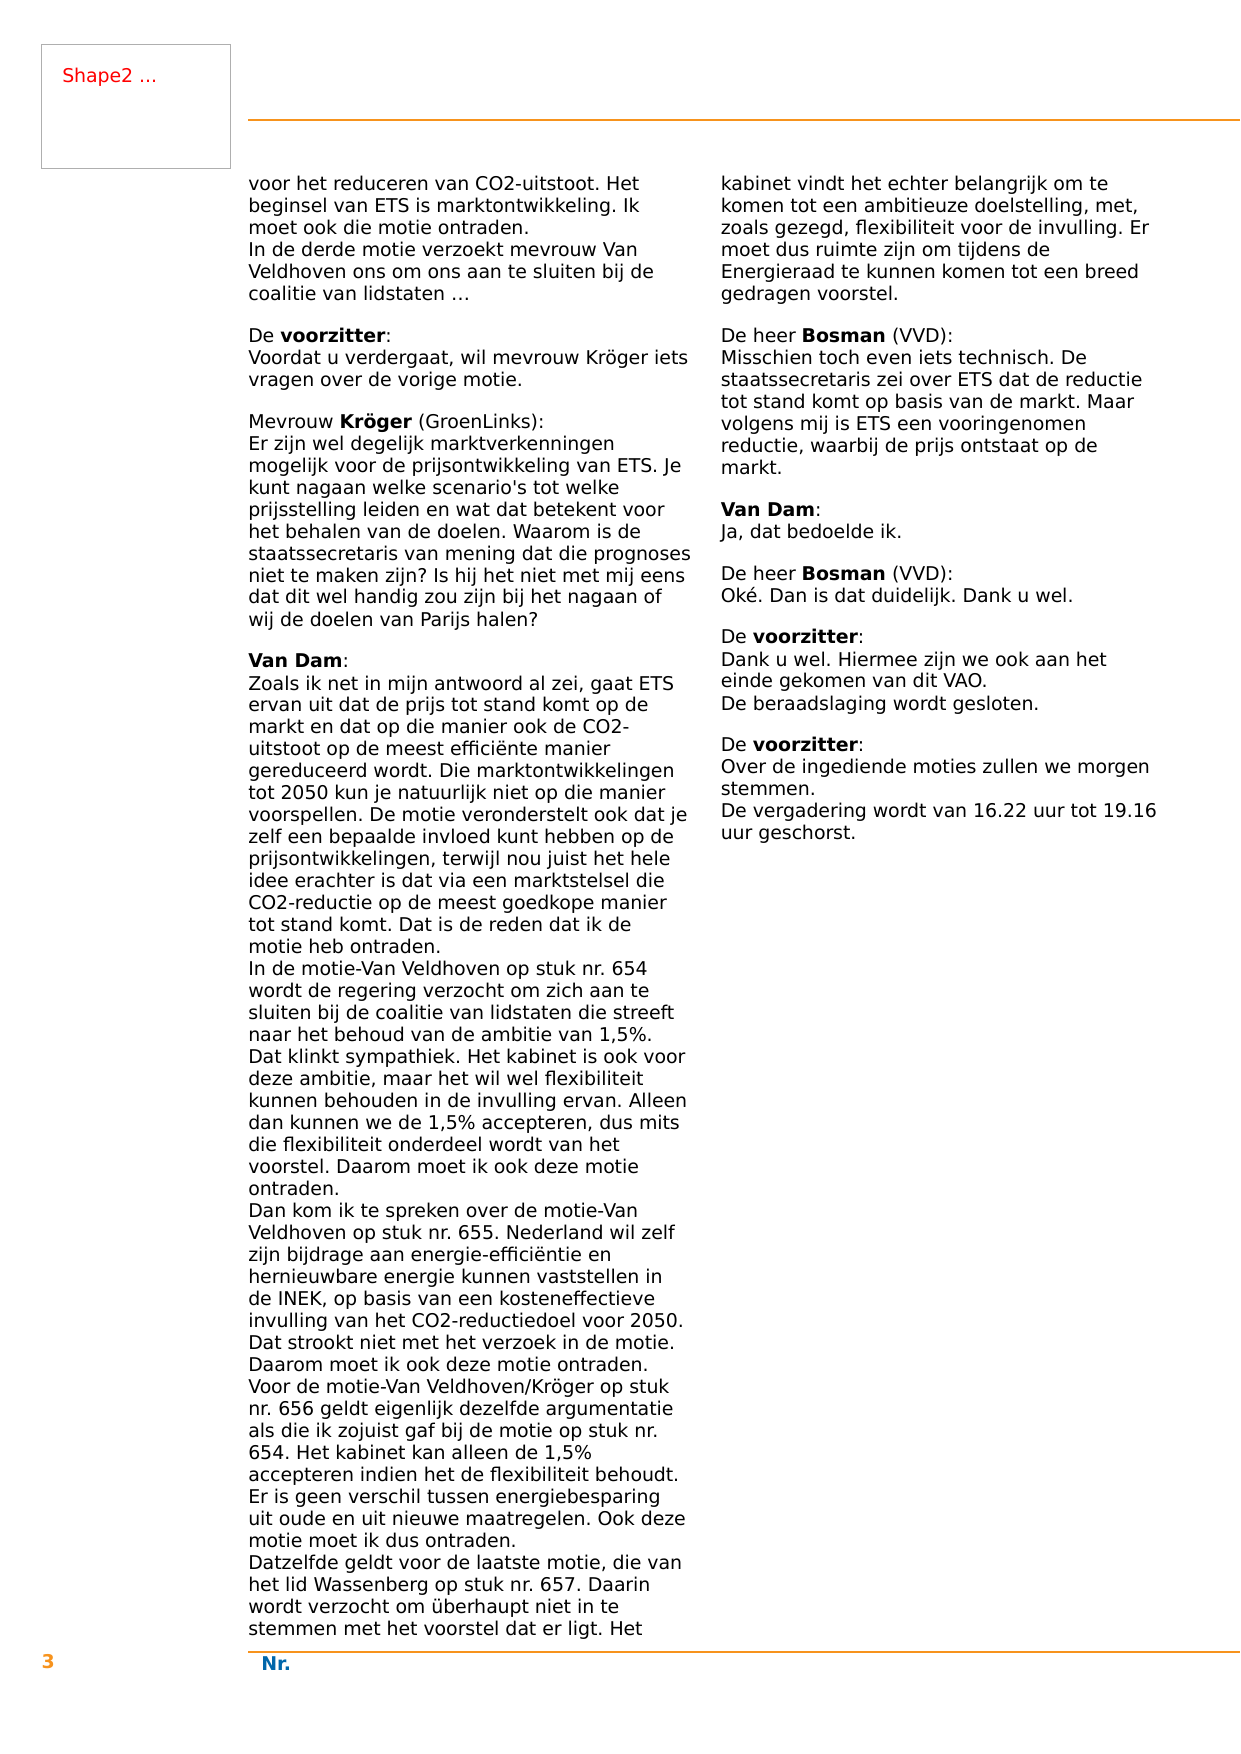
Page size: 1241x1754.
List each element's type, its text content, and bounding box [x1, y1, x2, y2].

text De vergadering wordt van 16.22 uur tot 19.16 uur geschorst. [721, 800, 1163, 844]
text Zoals ik net in mijn antwoord al zei, gaat ETS ervan uit dat de prijs tot stand komt op de markt en dat op die manier ook de CO2-uitstoot op de meest efficiënte manier gereduceerd wordt. Die marktontwikkelingen tot 2050 kun je natuurlijk niet op die manier voorspellen. De motie veronderstelt ook dat je zelf een bepaalde invloed kunt hebben op de prijsontwikkelingen, terwijl nou juist het hele idee erachter is dat via een marktstelsel die CO2-reductie op de meest goedkope manier tot stand komt. Dat is de reden dat ik de motie heb ontraden. [248, 672, 691, 958]
text Voor de motie-Van Veldhoven/Kröger op stuk nr. 656 geldt eigenlijk dezelfde argumentatie als die ik zojuist gaf bij de motie op stuk nr. 654. Het kabinet kan alleen de 1,5% accepteren indien het de flexibiliteit behoudt. Er is geen verschil tussen energiebesparing uit oude en uit nieuwe maatregelen. Ook deze motie moet ik dus ontraden. [248, 1376, 691, 1552]
text Over de ingediende moties zullen we morgen stemmen. [721, 756, 1163, 800]
text Ja, dat bedoelde ik. [721, 521, 1163, 542]
text Van Dam: [721, 498, 1163, 521]
text Oké. Dan is dat duidelijk. Dank u wel. [721, 584, 1163, 606]
text Dank u wel. Hiermee zijn we ook aan het einde gekomen van dit VAO. [721, 648, 1163, 692]
text In de motie-Van Veldhoven op stuk nr. 654 wordt de regering verzocht om zich aan te sluiten bij de coalitie van lidstaten die streeft naar het behoud van de ambitie van 1,5%. Dat klinkt sympathiek. Het kabinet is ook voor deze ambitie, maar het wil wel flexibiliteit kunnen behouden in de invulling ervan. Alleen dan kunnen we de 1,5% accepteren, dus mits die flexibiliteit onderdeel wordt van het voorstel. Daarom moet ik ook deze motie ontraden. [248, 958, 691, 1200]
text De voorzitter: [721, 626, 1163, 648]
text De heer Bosman (VVD): [721, 562, 1163, 584]
text Mevrouw Kröger (GroenLinks): [248, 411, 691, 433]
text Voordat u verdergaat, wil mevrouw Kröger iets vragen over de vorige motie. [248, 347, 691, 391]
text Er zijn wel degelijk marktverkenningen mogelijk voor de prijsontwikkeling van ETS. Je kunt nagaan welke scenario's tot welke prijsstelling leiden en wat dat betekent voor het behalen van de doelen. Waarom is de staatssecretaris van mening dat die prognoses niet te maken zijn? Is hij het niet met mij eens dat dit wel handig zou zijn bij het nagaan of wij de doelen van Parijs halen? [248, 433, 691, 630]
text In de derde motie verzoekt mevrouw Van Veldhoven ons om ons aan te sluiten bij de coalitie van lidstaten … [248, 239, 691, 305]
text kabinet vindt het echter belangrijk om te komen tot een ambitieuze doelstelling, met, zoals gezegd, flexibiliteit voor de invulling. Er moet dus ruimte zijn om tijdens de Energieraad te kunnen komen tot een breed gedragen voorstel. [721, 173, 1163, 305]
text Datzelfde geldt voor de laatste motie, die van het lid Wassenberg op stuk nr. 657. Daarin wordt verzocht om überhaupt niet in te stemmen met het voorstel dat er ligt. Het [248, 1552, 691, 1639]
text Dan kom ik te spreken over de motie-Van Veldhoven op stuk nr. 655. Nederland wil zelf zijn bijdrage aan energie-efficiëntie en hernieuwbare energie kunnen vaststellen in de INEK, op basis van een kosteneffectieve invulling van het CO2-reductiedoel voor 2050. Dat strookt niet met het verzoek in de motie. Daarom moet ik ook deze motie ontraden. [248, 1200, 691, 1376]
text Misschien toch even iets technisch. De staatssecretaris zei over ETS dat de reductie tot stand komt op basis van de markt. Maar volgens mij is ETS een vooringenomen reductie, waarbij de prijs ontstaat op de markt. [721, 347, 1163, 478]
text De heer Bosman (VVD): [721, 325, 1163, 347]
text voor het reduceren van CO2-uitstoot. Het beginsel van ETS is marktontwikkeling. Ik moet ook die motie ontraden. [248, 173, 691, 239]
text De voorzitter: [248, 325, 691, 347]
text De voorzitter: [721, 734, 1163, 756]
text Van Dam: [248, 650, 691, 672]
text De beraadslaging wordt gesloten. [721, 692, 1163, 714]
